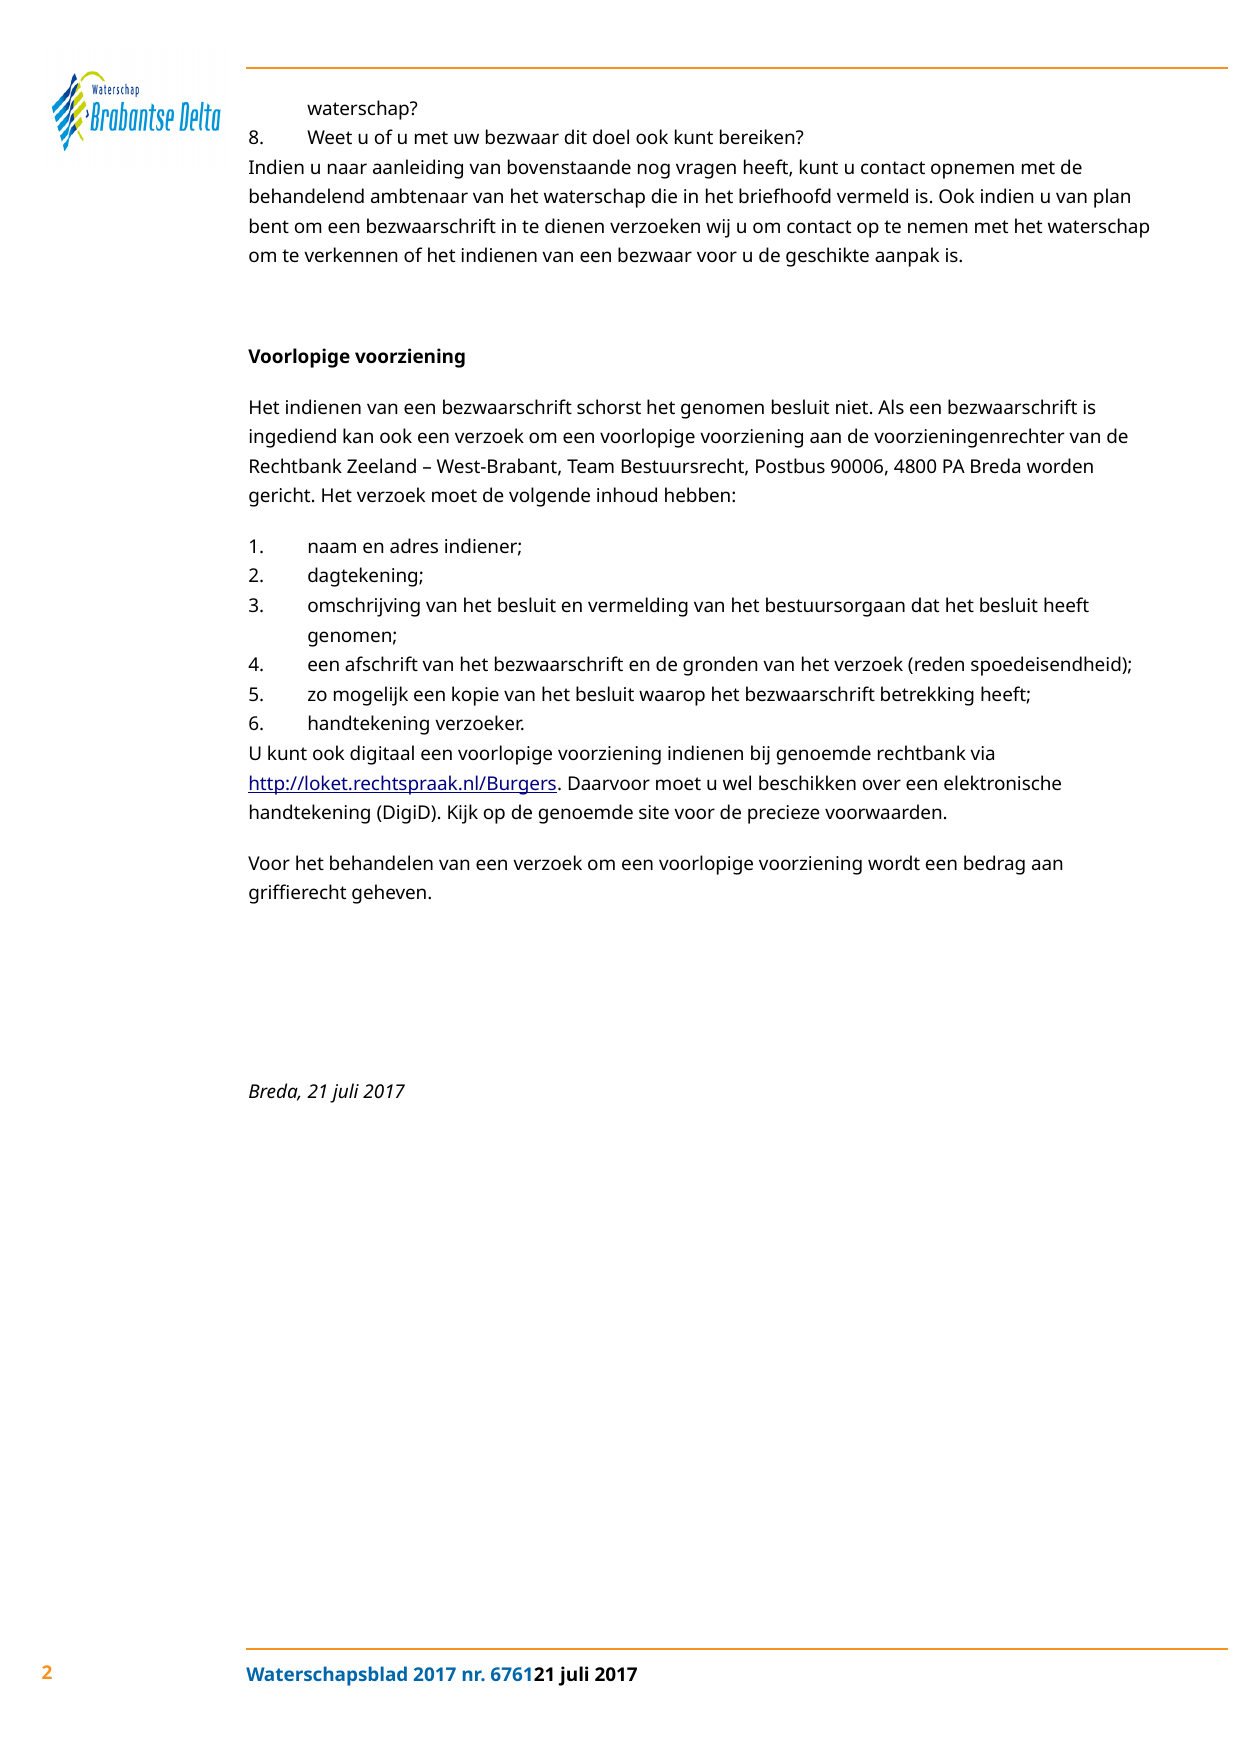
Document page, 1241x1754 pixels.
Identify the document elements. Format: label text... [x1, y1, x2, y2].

text Voorlopige voorziening [248, 343, 1152, 369]
list naam en adres indiener; [248, 533, 1152, 559]
list een afschrift van het bezwaarschrift en de gronden van het verzoek (reden spoedeisendheid); [248, 651, 1152, 677]
list omschrijving van het besluit en vermelding van het bestuursorgaan dat het besluit heeft genomen; [248, 592, 1152, 648]
text Voor het behandelen van een verzoek om een voorlopige voorziening wordt een bedrag aan griffierecht geheven. [248, 850, 1152, 905]
list handtekening verzoeker. [248, 711, 1152, 736]
list waterschap? [248, 95, 1152, 121]
list Weet u of u met uw bezwaar dit doel ook kunt bereiken? [248, 124, 1152, 150]
text Breda, 21 juli 2017 [248, 1078, 1152, 1104]
list dagtekening; [248, 563, 1152, 588]
list zo mogelijk een kopie van het besluit waarop het bezwaarschrift betrekking heeft; [248, 681, 1152, 707]
text Het indienen van een bezwaarschrift schorst het genomen besluit niet. Als een bezwaarschrift is ingediend kan ook een verzoek om een voorlopige voorziening aan de voorzieningenrechter van de Rechtbank Zeeland – West-Brabant, Team Bestuursrecht, Postbus 90006, 4800 PA Breda worden gericht. Het verzoek moet de volgende inhoud hebben: [248, 394, 1152, 508]
text Indien u naar aanleiding van bovenstaande nog vragen heeft, kunt u contact opnemen met de behandelend ambtenaar van het waterschap die in het briefhoofd vermeld is. Ook indien u van plan bent om een bezwaarschrift in te dienen verzoeken wij u om contact op te nemen met het waterschap om te verkennen of het indienen van een bezwaar voor u de geschikte aanpak is. [248, 154, 1152, 268]
picture [41, 47, 231, 172]
text U kunt ook digitaal een voorlopige voorziening indienen bij genoemde rechtbank via http://loket.rechtspraak.nl/Burgers. Daarvoor moet u wel beschikken over een elektronische handtekening (DigiD). Kijk op de genoemde site voor de precieze voorwaarden. [248, 740, 1152, 825]
